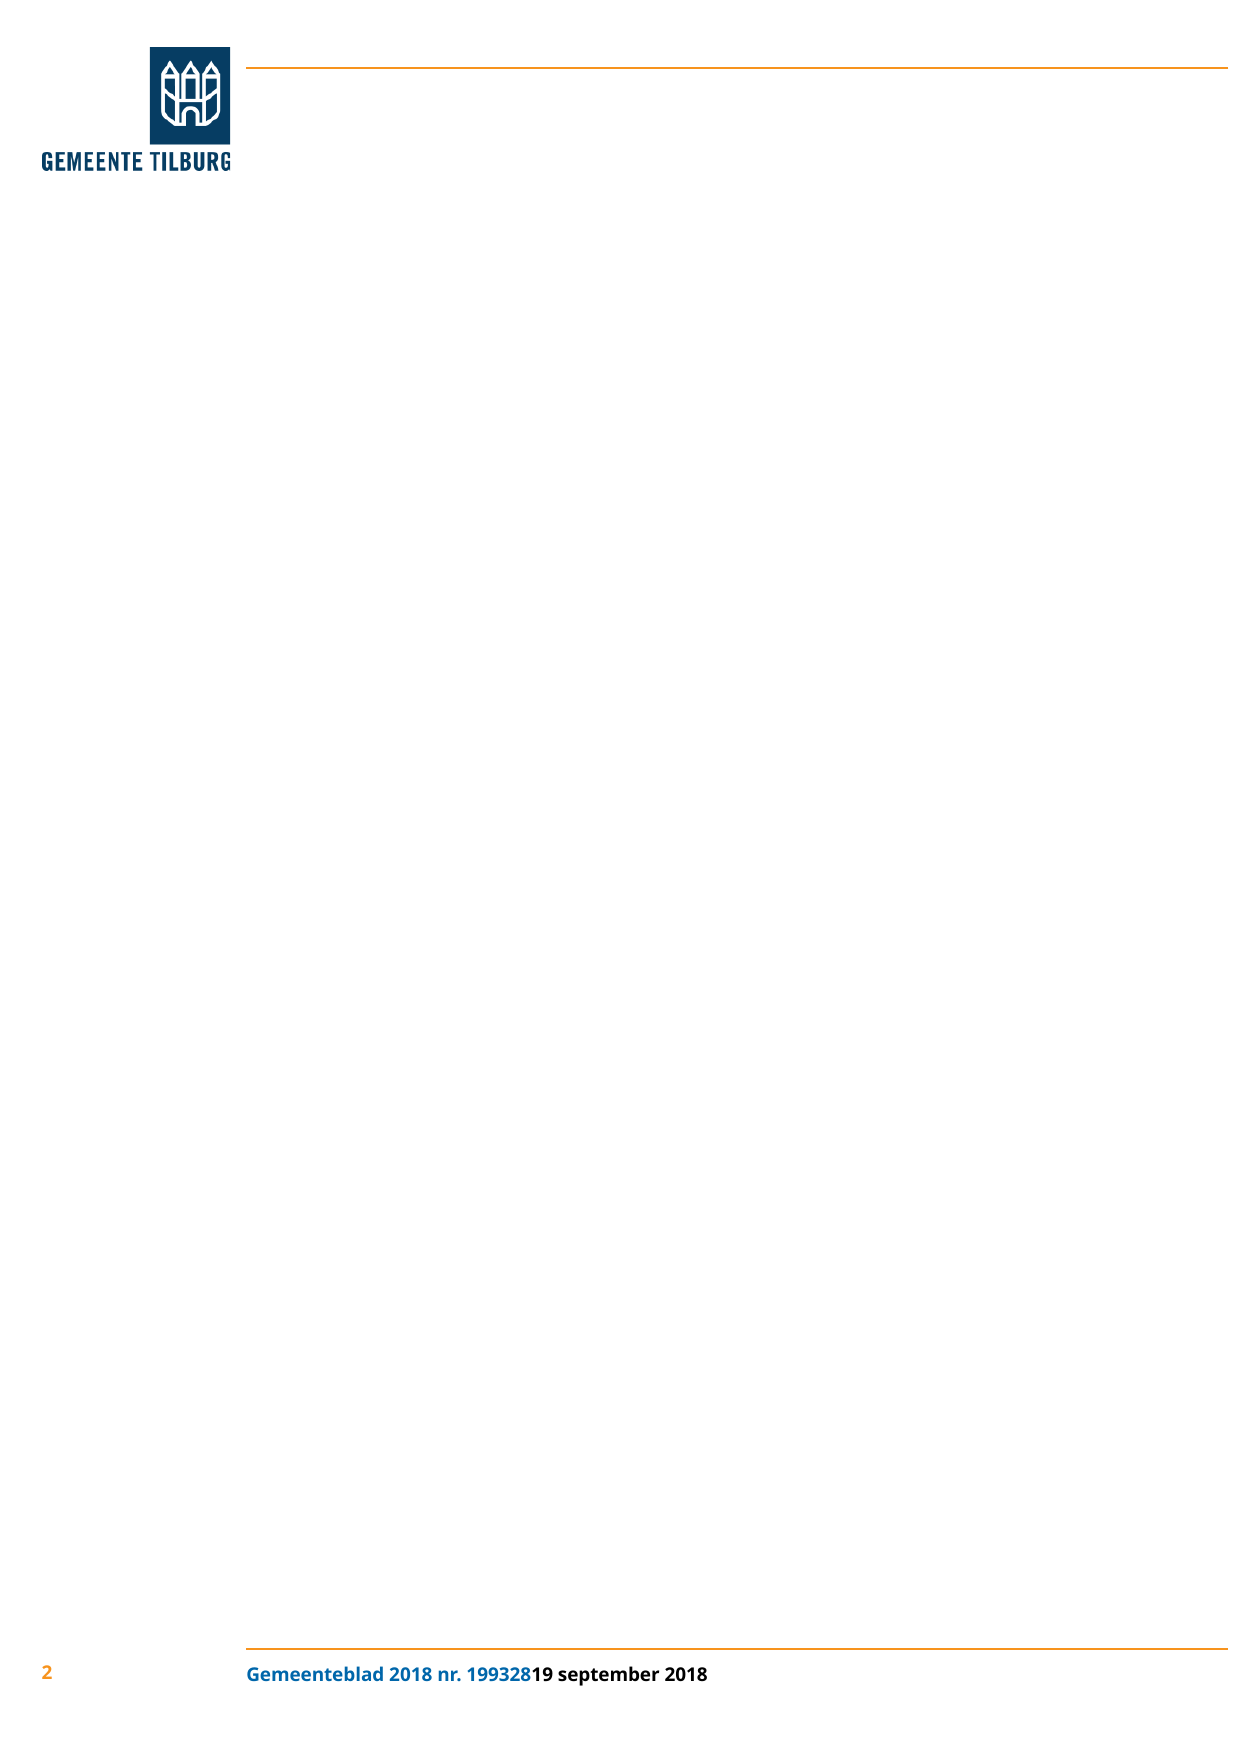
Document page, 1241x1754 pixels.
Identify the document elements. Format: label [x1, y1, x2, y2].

picture [41, 47, 231, 172]
